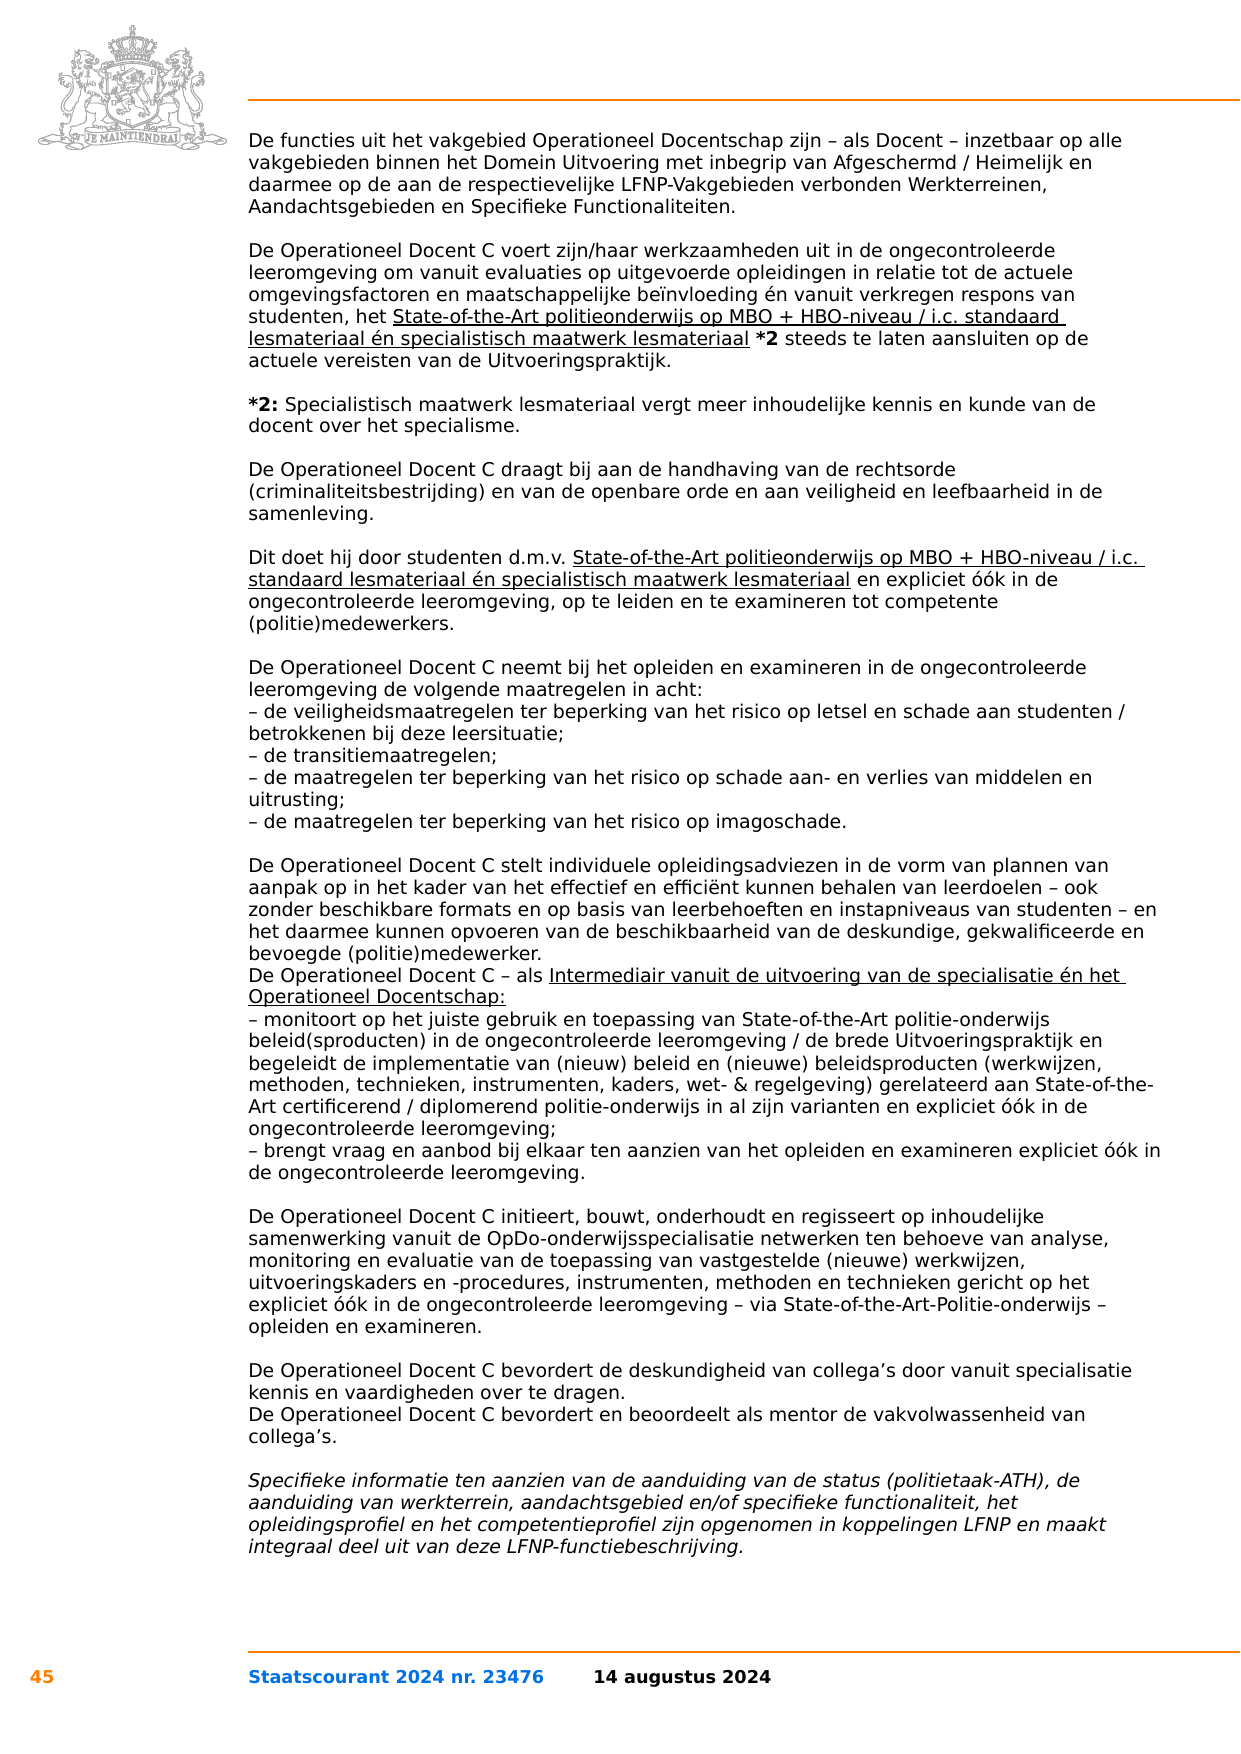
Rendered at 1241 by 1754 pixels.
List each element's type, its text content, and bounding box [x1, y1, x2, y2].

text – de maatregelen ter beperking van het risico op schade aan- en verlies van middelen en uitrusting; [248, 767, 1163, 811]
text De Operationeel Docent C initieert, bouwt, onderhoudt en regisseert op inhoudelijke samenwerking vanuit de OpDo-onderwijsspecialisatie netwerken ten behoeve van analyse, monitoring en evaluatie van de toepassing van vastgestelde (nieuwe) werkwijzen, uitvoeringskaders en -procedures, instrumenten, methoden en technieken gericht op het expliciet óók in de ongecontroleerde leeromgeving – via State-of-the-Art-Politie-onderwijs – opleiden en examineren. [248, 1206, 1163, 1338]
text – brengt vraag en aanbod bij elkaar ten aanzien van het opleiden en examineren expliciet óók in de ongecontroleerde leeromgeving. [248, 1140, 1163, 1184]
text – monitoort op het juiste gebruik en toepassing van State-of-the-Art politie-onderwijs beleid(sproducten) in de ongecontroleerde leeromgeving / de brede Uitvoeringspraktijk en begeleidt de implementatie van (nieuw) beleid en (nieuwe) beleidsproducten (werkwijzen, methoden, technieken, instrumenten, kaders, wet- & regelgeving) gerelateerd aan State-of-the-Art certificerend / diplomerend politie-onderwijs in al zijn varianten en expliciet óók in de ongecontroleerde leeromgeving; [248, 1008, 1163, 1140]
picture [38, 25, 227, 150]
text De Operationeel Docent C stelt individuele opleidingsadviezen in de vorm van plannen van aanpak op in het kader van het effectief en efficiënt kunnen behalen van leerdoelen – ook zonder beschikbare formats en op basis van leerbehoeften en instapniveaus van studenten – en het daarmee kunnen opvoeren van de beschikbaarheid van de deskundige, gekwalificeerde en bevoegde (politie)medewerker. [248, 854, 1163, 964]
text Dit doet hij door studenten d.m.v. State-of-the-Art politieonderwijs op MBO + HBO-niveau / i.c. standaard lesmateriaal én specialistisch maatwerk lesmateriaal en expliciet óók in de ongecontroleerde leeromgeving, op te leiden en te examineren tot competente (politie)medewerkers. [248, 547, 1163, 635]
text De Operationeel Docent C draagt bij aan de handhaving van de rechtsorde (criminaliteitsbestrijding) en van de openbare orde en aan veiligheid en leefbaarheid in de samenleving. [248, 459, 1163, 525]
text De Operationeel Docent C voert zijn/haar werkzaamheden uit in de ongecontroleerde leeromgeving om vanuit evaluaties op uitgevoerde opleidingen in relatie tot de actuele omgevingsfactoren en maatschappelijke beïnvloeding én vanuit verkregen respons van studenten, het State-of-the-Art politieonderwijs op MBO + HBO-niveau / i.c. standaard lesmateriaal én specialistisch maatwerk lesmateriaal *2 steeds te laten aansluiten op de actuele vereisten van de Uitvoeringspraktijk. [248, 240, 1163, 372]
text De Operationeel Docent C bevordert en beoordeelt als mentor de vakvolwassenheid van collega’s. [248, 1404, 1163, 1448]
text – de transitiemaatregelen; [248, 745, 1163, 767]
text De functies uit het vakgebied Operationeel Docentschap zijn – als Docent – inzetbaar op alle vakgebieden binnen het Domein Uitvoering met inbegrip van Afgeschermd / Heimelijk en daarmee op de aan de respectievelijke LFNP-Vakgebieden verbonden Werkterreinen, Aandachtsgebieden en Specifieke Functionaliteiten. [248, 130, 1163, 218]
text – de veiligheidsmaatregelen ter beperking van het risico op letsel en schade aan studenten / betrokkenen bij deze leersituatie; [248, 701, 1163, 745]
text – de maatregelen ter beperking van het risico op imagoschade. [248, 811, 1163, 833]
text *2: Specialistisch maatwerk lesmateriaal vergt meer inhoudelijke kennis en kunde van de docent over het specialisme. [248, 393, 1163, 437]
text Specifieke informatie ten aanzien van de aanduiding van de status (politietaak-ATH), de aanduiding van werkterrein, aandachtsgebied en/of specifieke functionaliteit, het opleidingsprofiel en het competentieprofiel zijn opgenomen in koppelingen LFNP en maakt integraal deel uit van deze LFNP-functiebeschrijving. [248, 1470, 1163, 1558]
text De Operationeel Docent C – als Intermediair vanuit de uitvoering van de specialisatie én het Operationeel Docentschap: [248, 964, 1163, 1008]
text De Operationeel Docent C neemt bij het opleiden en examineren in de ongecontroleerde leeromgeving de volgende maatregelen in acht: [248, 657, 1163, 701]
text De Operationeel Docent C bevordert de deskundigheid van collega’s door vanuit specialisatie kennis en vaardigheden over te dragen. [248, 1360, 1163, 1404]
